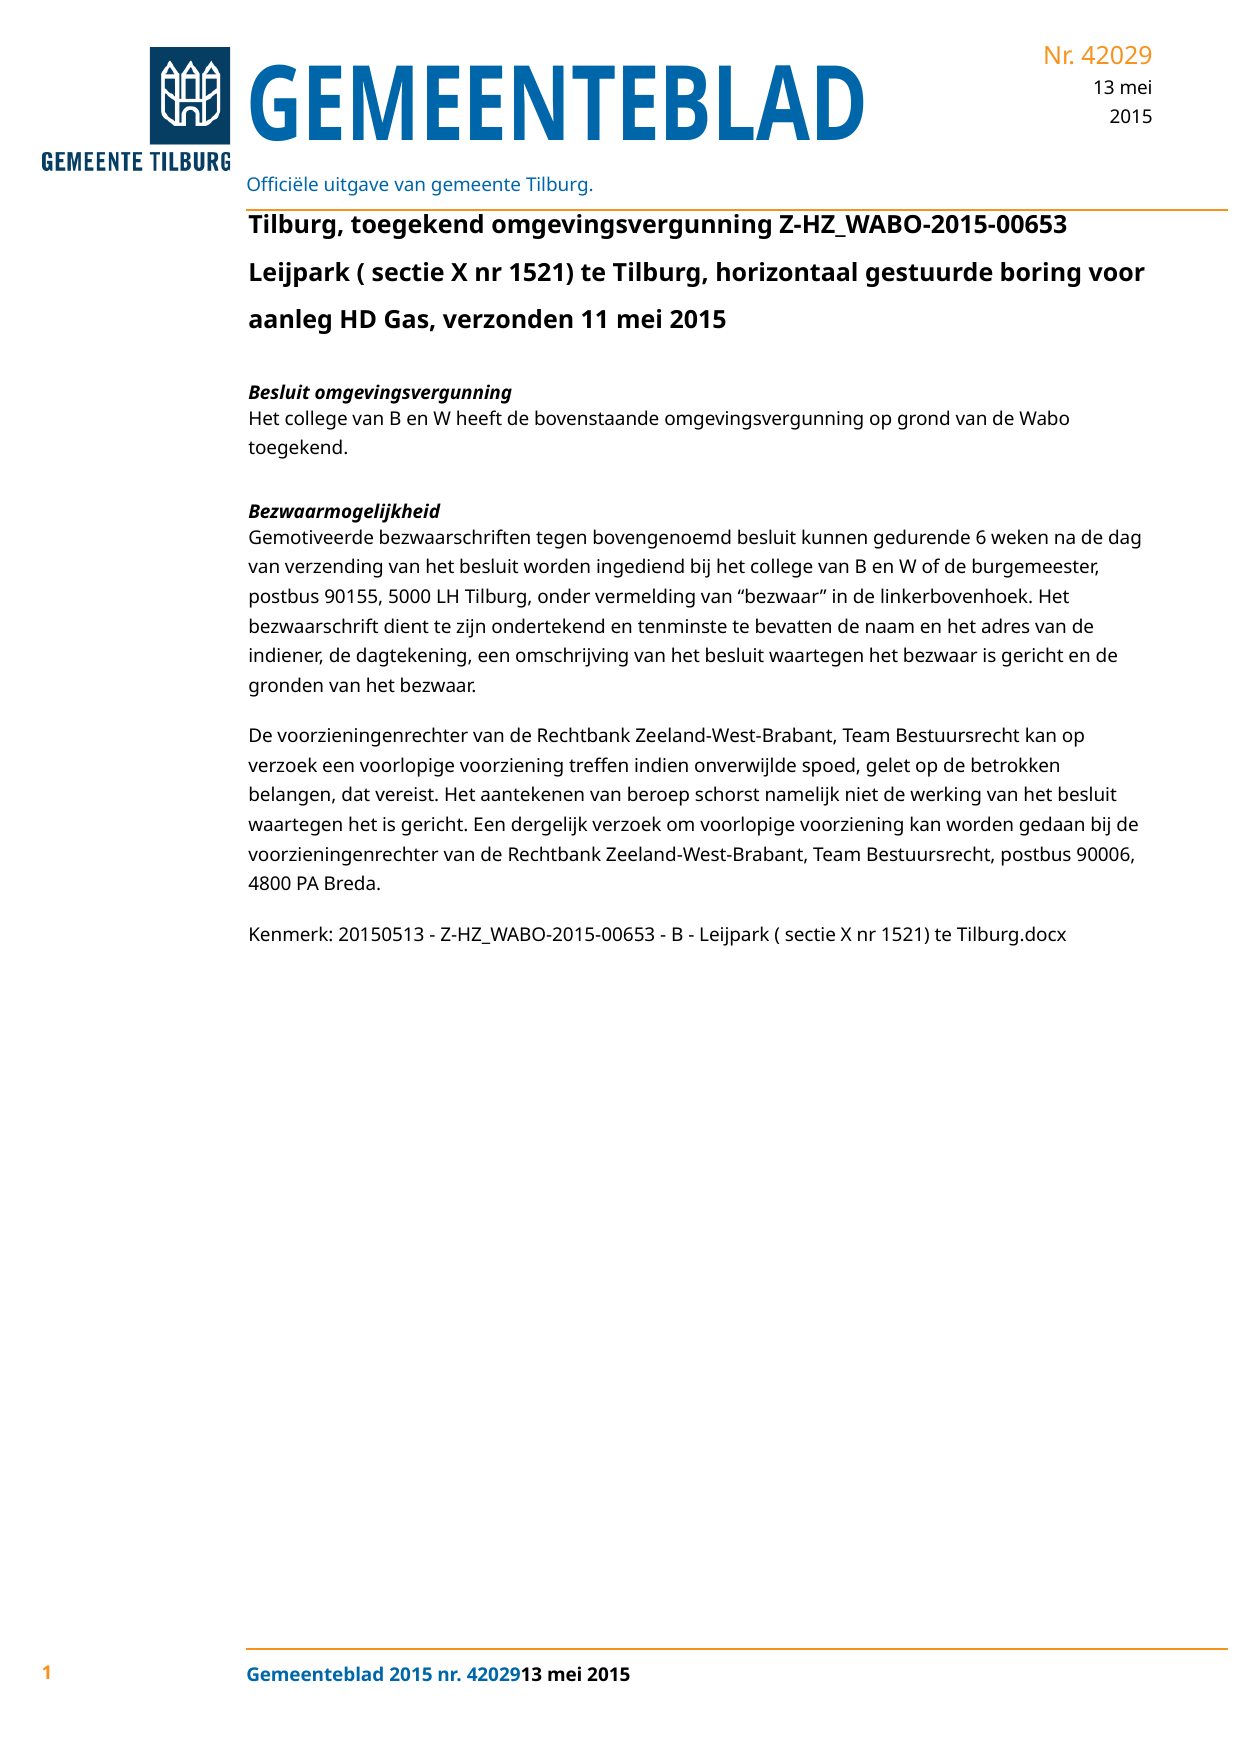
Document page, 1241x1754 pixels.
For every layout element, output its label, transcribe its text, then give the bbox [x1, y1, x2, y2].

text De voorzieningenrechter van de Rechtbank Zeeland-West-Brabant, Team Bestuursrecht kan op verzoek een voorlopige voorziening treffen indien onverwijlde spoed, gelet op de betrokken belangen, dat vereist. Het aantekenen van beroep schorst namelijk niet de werking van het besluit waartegen het is gericht. Een dergelijk verzoek om voorlopige voorziening kan worden gedaan bij de voorzieningenrechter van de Rechtbank Zeeland-West-Brabant, Team Bestuursrecht, postbus 90006, 4800 PA Breda. [248, 722, 1152, 896]
text Bezwaarmogelijkheid [248, 498, 1152, 524]
text Gemotiveerde bezwaarschriften tegen bovengenoemd besluit kunnen gedurende 6 weken na de dag van verzending van het besluit worden ingediend bij het college van B en W of de burgemeester, postbus 90155, 5000 LH Tilburg, onder vermelding van “bezwaar” in de linkerbovenhoek. Het bezwaarschrift dient te zijn ondertekend en tenminste te bevatten de naam en het adres van de indiener, de dagtekening, een omschrijving van het besluit waartegen het bezwaar is gericht en de gronden van het bezwaar. [248, 524, 1152, 698]
picture [41, 47, 231, 172]
text Tilburg, toegekend omgevingsvergunning Z-HZ_WABO-2015-00653 Leijpark ( sectie X nr 1521) te Tilburg, horizontaal gestuurde boring voor aanleg HD Gas, verzonden 11 mei 2015 [248, 211, 1152, 336]
text Kenmerk: 20150513 - Z-HZ_WABO-2015-00653 - B - Leijpark ( sectie X nr 1521) te Tilburg.docx [248, 921, 1152, 946]
text Besluit omgevingsvergunning [248, 379, 1152, 405]
text Het college van B en W heeft de bovenstaande omgevingsvergunning op grond van de Wabo toegekend. [248, 405, 1152, 460]
